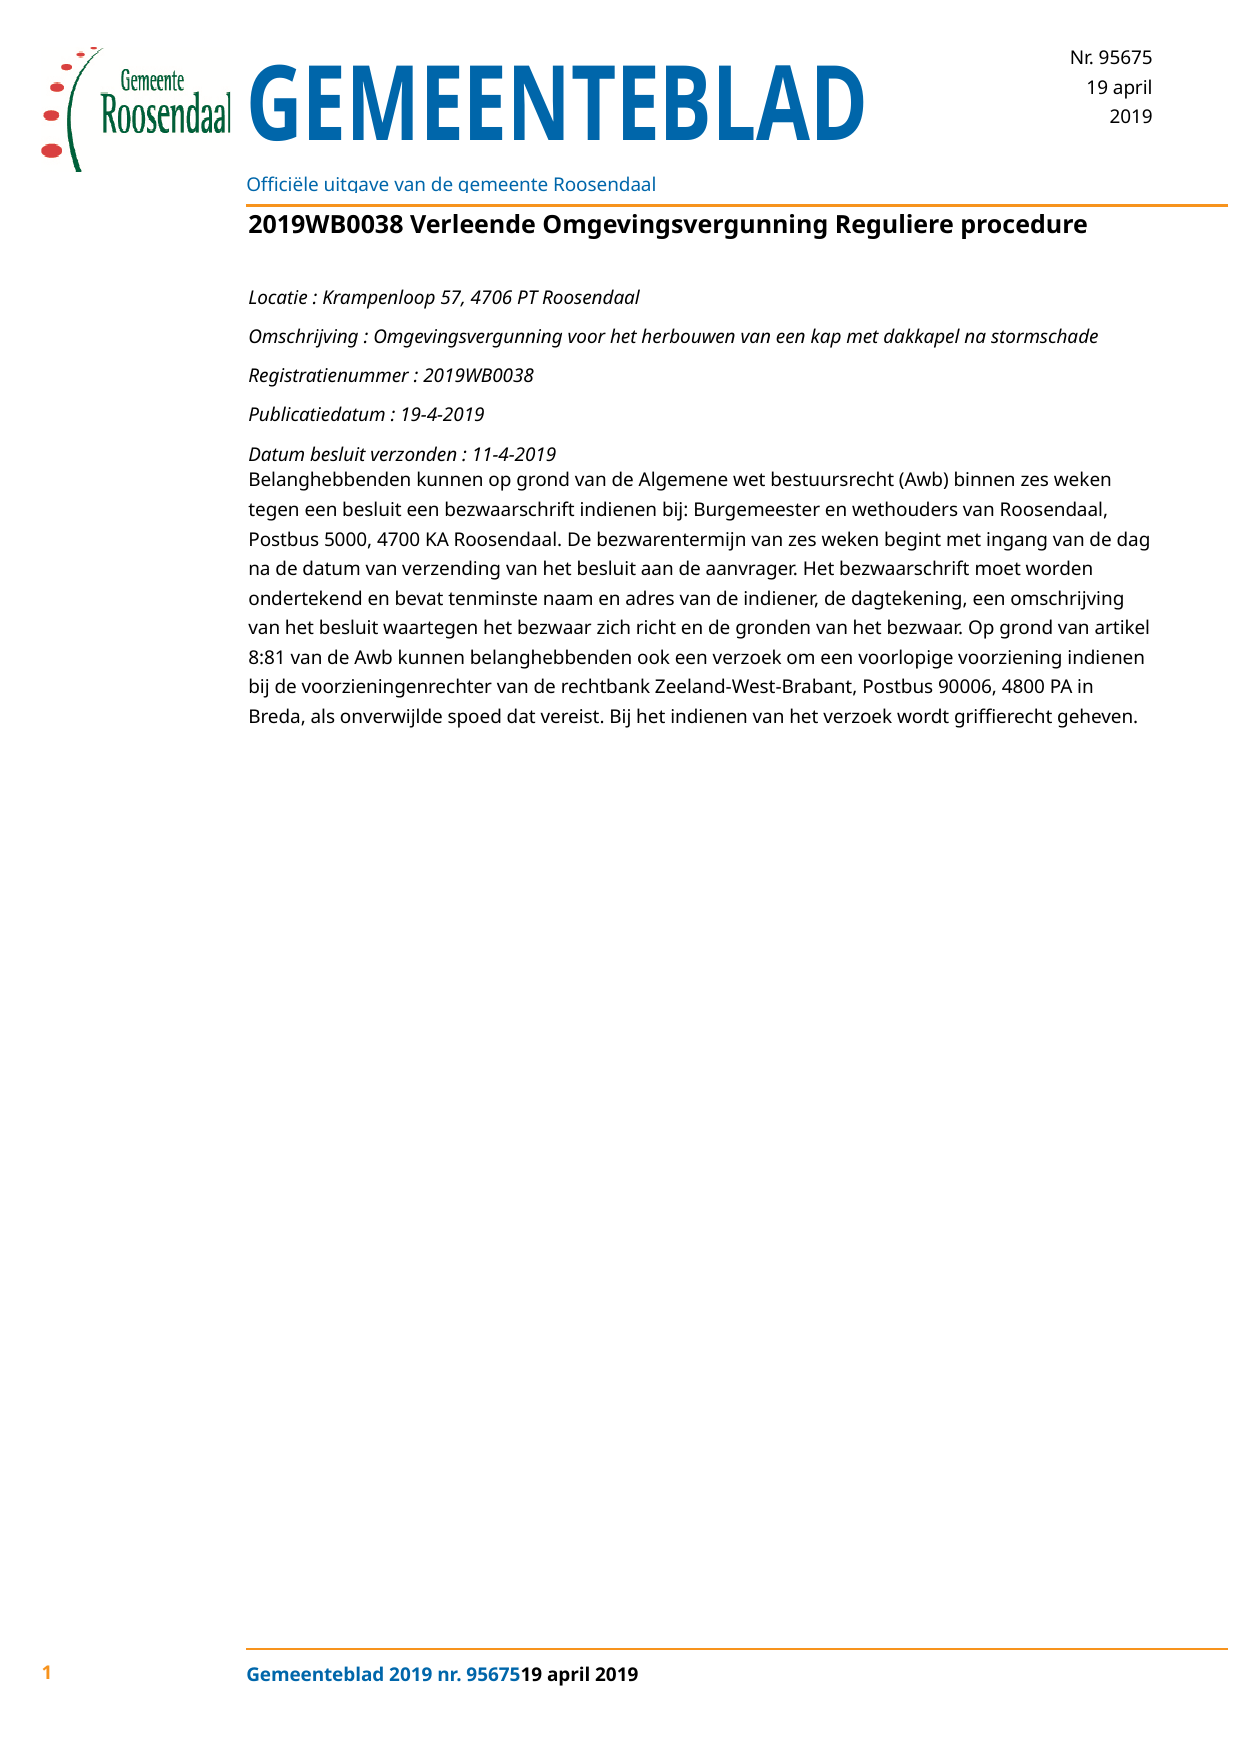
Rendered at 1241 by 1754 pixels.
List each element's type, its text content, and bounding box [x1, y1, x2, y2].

text 2019WB0038 Verleende Omgevingsvergunning Reguliere procedure [248, 207, 1152, 241]
text Locatie : Krampenloop 57, 4706 PT Roosendaal [248, 284, 1152, 309]
picture [41, 47, 231, 172]
text Belanghebbenden kunnen op grond van de Algemene wet bestuursrecht (Awb) binnen zes weken tegen een besluit een bezwaarschrift indienen bij: Burgemeester en wethouders van Roosendaal, Postbus 5000, 4700 KA Roosendaal. De bezwarentermijn van zes weken begint met ingang van de dag na de datum van verzending van het besluit aan de aanvrager. Het bezwaarschrift moet worden ondertekend en bevat tenminste naam en adres van de indiener, de dagtekening, een omschrijving van het besluit waartegen het bezwaar zich richt en de gronden van het bezwaar. Op grond van artikel 8:81 van de Awb kunnen belanghebbenden ook een verzoek om een voorlopige voorziening indienen bij de voorzieningenrechter van de rechtbank Zeeland-West-Brabant, Postbus 90006, 4800 PA in Breda, als onverwijlde spoed dat vereist. Bij het indienen van het verzoek wordt griffierecht geheven. [248, 467, 1152, 729]
text Registratienummer : 2019WB0038 [248, 362, 1152, 388]
text Omschrijving : Omgevingsvergunning voor het herbouwen van een kap met dakkapel na stormschade [248, 323, 1152, 349]
text Publicatiedatum : 19-4-2019 [248, 402, 1152, 427]
text Datum besluit verzonden : 11-4-2019 [248, 441, 1152, 467]
